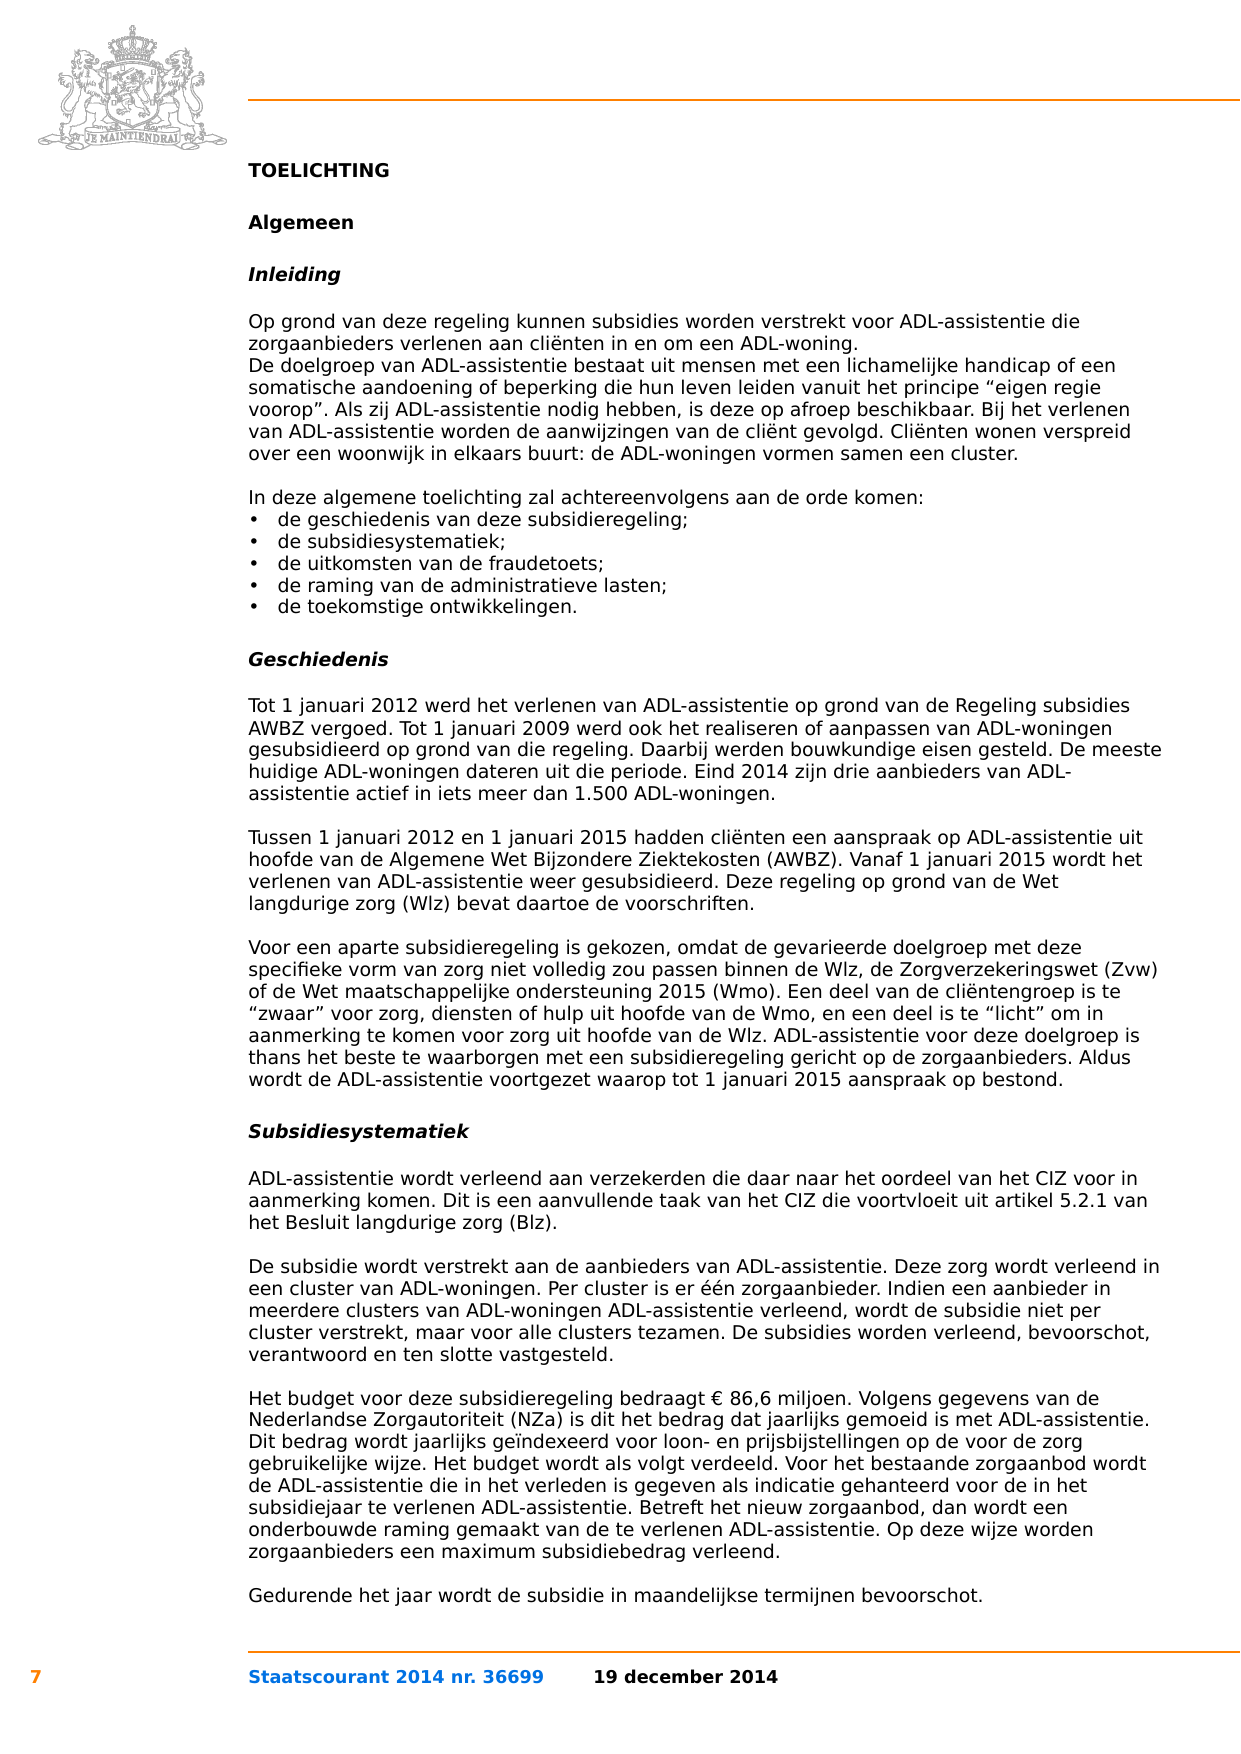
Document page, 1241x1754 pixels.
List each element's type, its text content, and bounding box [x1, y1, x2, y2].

text Gedurende het jaar wordt de subsidie in maandelijkse termijnen bevoorschot. [248, 1585, 1163, 1607]
text • de geschiedenis van deze subsidieregeling; [248, 508, 1163, 531]
text Het budget voor deze subsidieregeling bedraagt € 86,6 miljoen. Volgens gegevens van de Nederlandse Zorgautoriteit (NZa) is dit het bedrag dat jaarlijks gemoeid is met ADL-assistentie. Dit bedrag wordt jaarlijks geïndexeerd voor loon- en prijsbijstellingen op de voor de zorg gebruikelijke wijze. Het budget wordt als volgt verdeeld. Voor het bestaande zorgaanbod wordt de ADL-assistentie die in het verleden is gegeven als indicatie gehanteerd voor de in het subsidiejaar te verlenen ADL-assistentie. Betreft het nieuw zorgaanbod, dan wordt een onderbouwde raming gemaakt van de te verlenen ADL-assistentie. Op deze wijze worden zorgaanbieders een maximum subsidiebedrag verleend. [248, 1387, 1163, 1563]
text De subsidie wordt verstrekt aan de aanbieders van ADL-assistentie. Deze zorg wordt verleend in een cluster van ADL-woningen. Per cluster is er één zorgaanbieder. Indien een aanbieder in meerdere clusters van ADL-woningen ADL-assistentie verleend, wordt de subsidie niet per cluster verstrekt, maar voor alle clusters tezamen. De subsidies worden verleend, bevoorschot, verantwoord en ten slotte vastgesteld. [248, 1256, 1163, 1366]
subtitle Subsidiesystematiek [248, 1121, 1163, 1143]
text • de subsidiesystematiek; [248, 531, 1163, 552]
text ADL-assistentie wordt verleend aan verzekerden die daar naar het oordeel van het CIZ voor in aanmerking komen. Dit is een aanvullende taak van het CIZ die voortvloeit uit artikel 5.2.1 van het Besluit langdurige zorg (Blz). [248, 1168, 1163, 1234]
text • de toekomstige ontwikkelingen. [248, 596, 1163, 618]
text In deze algemene toelichting zal achtereenvolgens aan de orde komen: [248, 487, 1163, 508]
subtitle Geschiedenis [248, 648, 1163, 670]
text Op grond van deze regeling kunnen subsidies worden verstrekt voor ADL-assistentie die zorgaanbieders verlenen aan cliënten in en om een ADL-woning. [248, 311, 1163, 355]
subtitle Algemeen [248, 212, 1163, 234]
text Voor een aparte subsidieregeling is gekozen, omdat de gevarieerde doelgroep met deze specifieke vorm van zorg niet volledig zou passen binnen de Wlz, de Zorgverzekeringswet (Zvw) of de Wet maatschappelijke ondersteuning 2015 (Wmo). Een deel van de cliëntengroep is te “zwaar” voor zorg, diensten of hulp uit hoofde van de Wmo, en een deel is te “licht” om in aanmerking te komen voor zorg uit hoofde van de Wlz. ADL-assistentie voor deze doelgroep is thans het beste te waarborgen met een subsidieregeling gericht op de zorgaanbieders. Aldus wordt de ADL-assistentie voortgezet waarop tot 1 januari 2015 aanspraak op bestond. [248, 937, 1163, 1091]
subtitle TOELICHTING [248, 160, 1163, 182]
text • de uitkomsten van de fraudetoets; [248, 552, 1163, 574]
subtitle Inleiding [248, 264, 1163, 286]
text Tussen 1 januari 2012 en 1 januari 2015 hadden cliënten een aanspraak op ADL-assistentie uit hoofde van de Algemene Wet Bijzondere Ziektekosten (AWBZ). Vanaf 1 januari 2015 wordt het verlenen van ADL-assistentie weer gesubsidieerd. Deze regeling op grond van de Wet langdurige zorg (Wlz) bevat daartoe de voorschriften. [248, 827, 1163, 915]
text De doelgroep van ADL-assistentie bestaat uit mensen met een lichamelijke handicap of een somatische aandoening of beperking die hun leven leiden vanuit het principe “eigen regie voorop”. Als zij ADL-assistentie nodig hebben, is deze op afroep beschikbaar. Bij het verlenen van ADL-assistentie worden de aanwijzingen van de cliënt gevolgd. Cliënten wonen verspreid over een woonwijk in elkaars buurt: de ADL-woningen vormen samen een cluster. [248, 355, 1163, 465]
picture [38, 25, 227, 150]
text • de raming van de administratieve lasten; [248, 574, 1163, 596]
text Tot 1 januari 2012 werd het verlenen van ADL-assistentie op grond van de Regeling subsidies AWBZ vergoed. Tot 1 januari 2009 werd ook het realiseren of aanpassen van ADL-woningen gesubsidieerd op grond van die regeling. Daarbij werden bouwkundige eisen gesteld. De meeste huidige ADL-woningen dateren uit die periode. Eind 2014 zijn drie aanbieders van ADL-assistentie actief in iets meer dan 1.500 ADL-woningen. [248, 695, 1163, 805]
